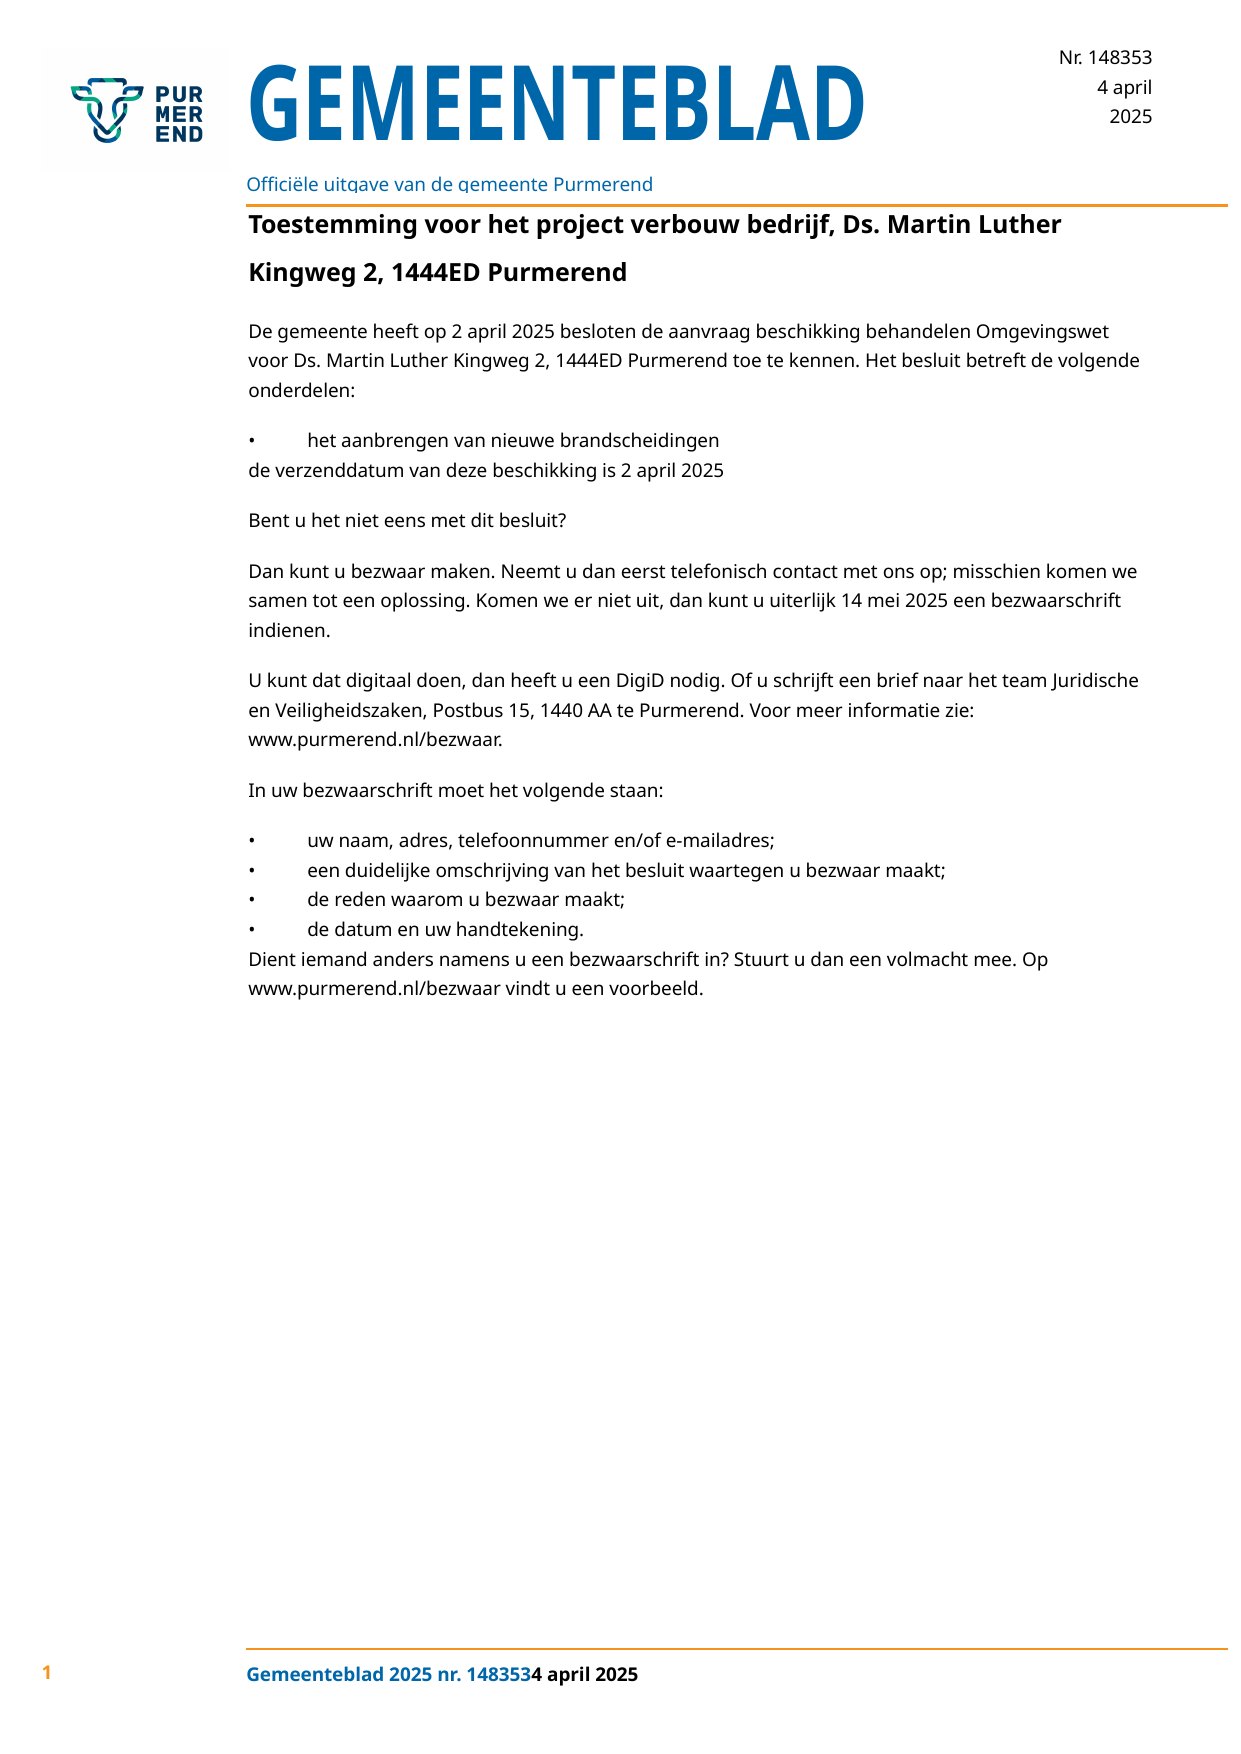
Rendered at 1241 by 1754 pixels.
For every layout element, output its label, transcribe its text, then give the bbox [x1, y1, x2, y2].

list de reden waarom u bezwaar maakt; [248, 887, 1152, 912]
list een duidelijke omschrijving van het besluit waartegen u bezwaar maakt; [248, 857, 1152, 883]
text De gemeente heeft op 2 april 2025 besloten de aanvraag beschikking behandelen Omgevingswet voor Ds. Martin Luther Kingweg 2, 1444ED Purmerend toe te kennen. Het besluit betreft de volgende onderdelen: [248, 318, 1152, 403]
text Bent u het niet eens met dit besluit? [248, 507, 1152, 533]
list de datum en uw handtekening. [248, 916, 1152, 942]
list uw naam, adres, telefoonnummer en/of e-mailadres; [248, 827, 1152, 853]
text In uw bezwaarschrift moet het volgende staan: [248, 777, 1152, 803]
picture [41, 47, 231, 172]
text Dan kunt u bezwaar maken. Neemt u dan eerst telefonisch contact met ons op; misschien komen we samen tot een oplossing. Komen we er niet uit, dan kunt u uiterlijk 14 mei 2025 een bezwaarschrift indienen. [248, 558, 1152, 643]
text de verzenddatum van deze beschikking is 2 april 2025 [248, 457, 1152, 483]
text Dient iemand anders namens u een bezwaarschrift in? Stuurt u dan een volmacht mee. Op www.purmerend.nl/bezwaar vindt u een voorbeeld. [248, 946, 1152, 1001]
text Toestemming voor het project verbouw bedrijf, Ds. Martin Luther Kingweg 2, 1444ED Purmerend [248, 207, 1152, 288]
list het aanbrengen van nieuwe brandscheidingen [248, 427, 1152, 453]
text U kunt dat digitaal doen, dan heeft u een DigiD nodig. Of u schrijft een brief naar het team Juridische en Veiligheidszaken, Postbus 15, 1440 AA te Purmerend. Voor meer informatie zie: www.purmerend.nl/bezwaar. [248, 667, 1152, 752]
